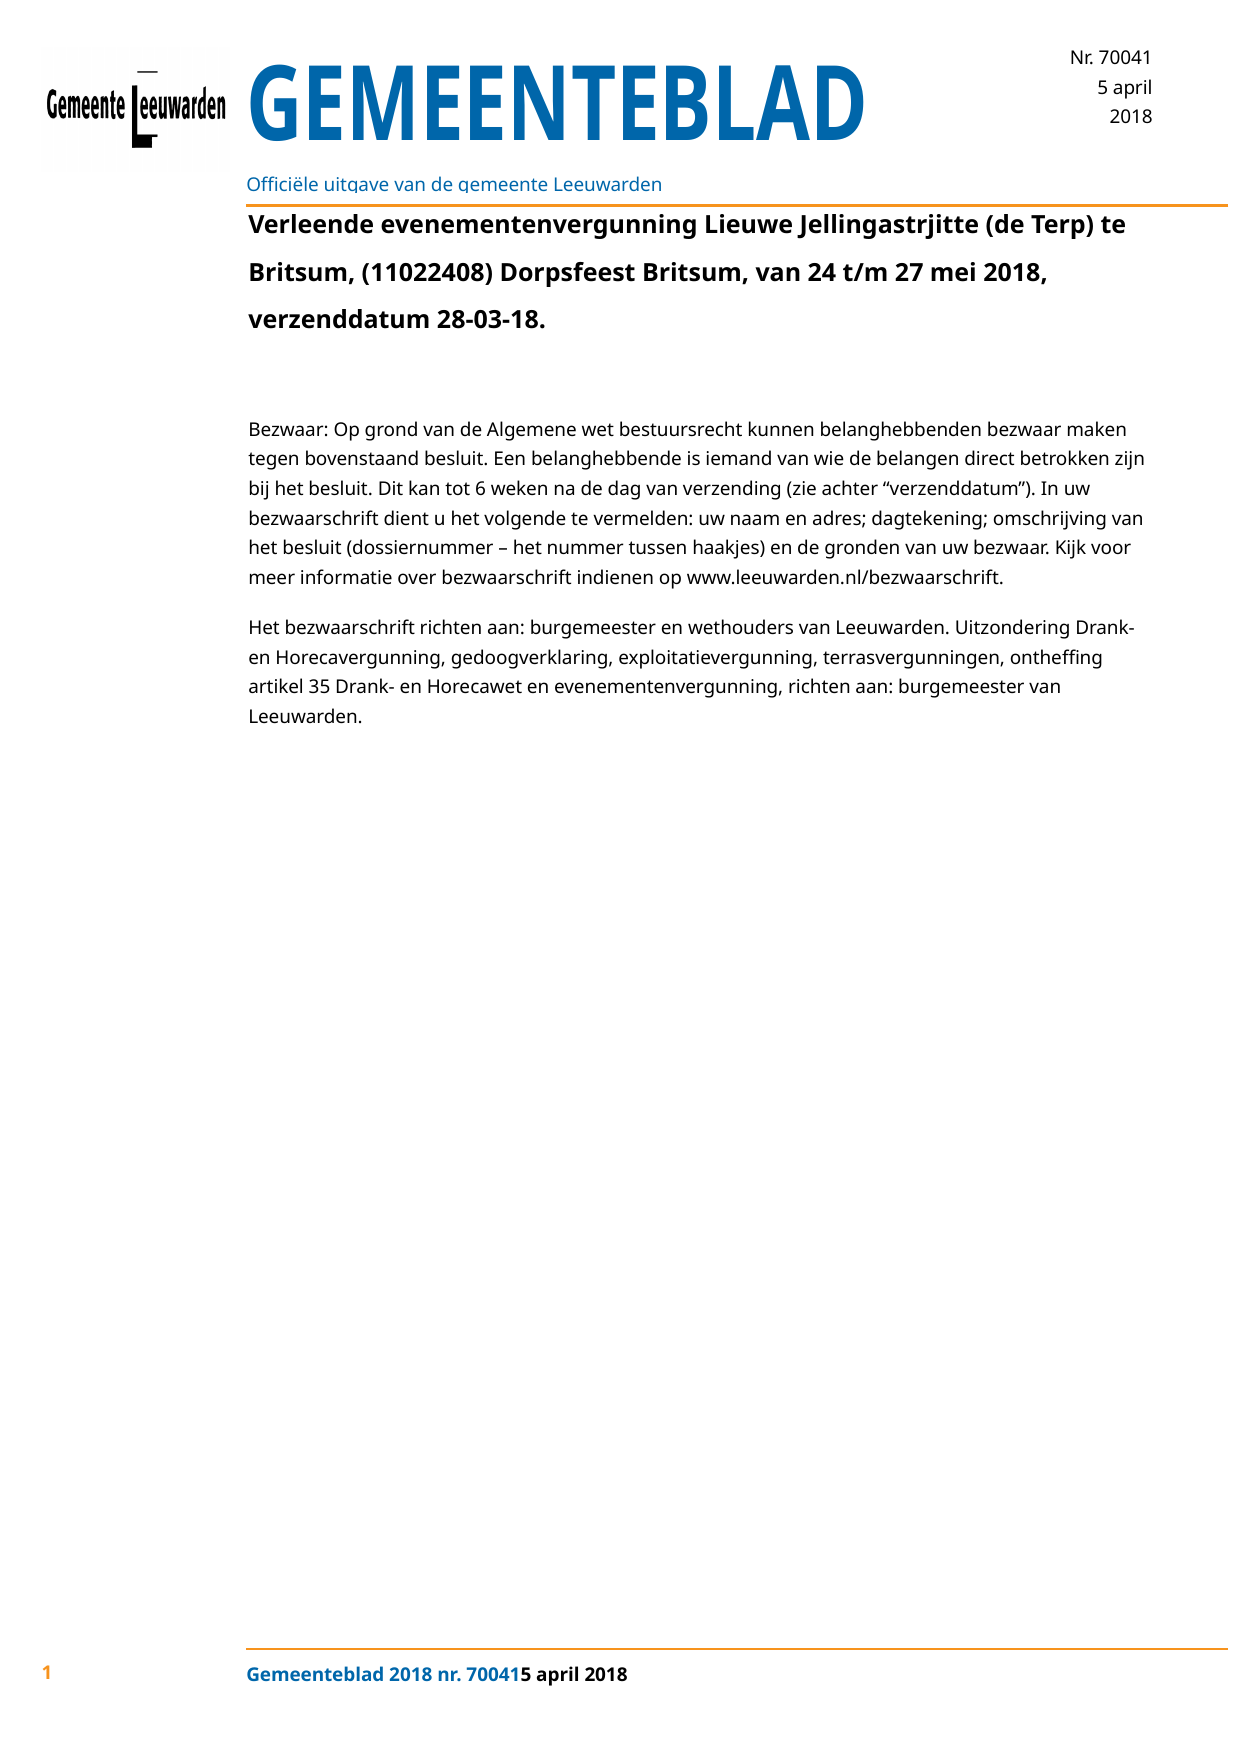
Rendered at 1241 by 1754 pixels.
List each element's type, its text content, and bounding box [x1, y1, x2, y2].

text Bezwaar: Op grond van de Algemene wet bestuursrecht kunnen belanghebbenden bezwaar maken tegen bovenstaand besluit. Een belanghebbende is iemand van wie de belangen direct betrokken zijn bij het besluit. Dit kan tot 6 weken na de dag van verzending (zie achter “verzenddatum”). In uw bezwaarschrift dient u het volgende te vermelden: uw naam en adres; dagtekening; omschrijving van het besluit (dossiernummer – het nummer tussen haakjes) en de gronden van uw bezwaar. Kijk voor meer informatie over bezwaarschrift indienen op www.leeuwarden.nl/bezwaarschrift. [248, 416, 1152, 589]
picture [41, 47, 231, 172]
text Het bezwaarschrift richten aan: burgemeester en wethouders van Leeuwarden. Uitzondering Drank- en Horecavergunning, gedoogverklaring, exploitatievergunning, terrasvergunningen, ontheffing artikel 35 Drank- en Horecawet en evenementenvergunning, richten aan: burgemeester van Leeuwarden. [248, 614, 1152, 729]
text Verleende evenementenvergunning Lieuwe Jellingastrjitte (de Terp) te Britsum, (11022408) Dorpsfeest Britsum, van 24 t/m 27 mei 2018, verzenddatum 28-03-18. [248, 207, 1152, 336]
